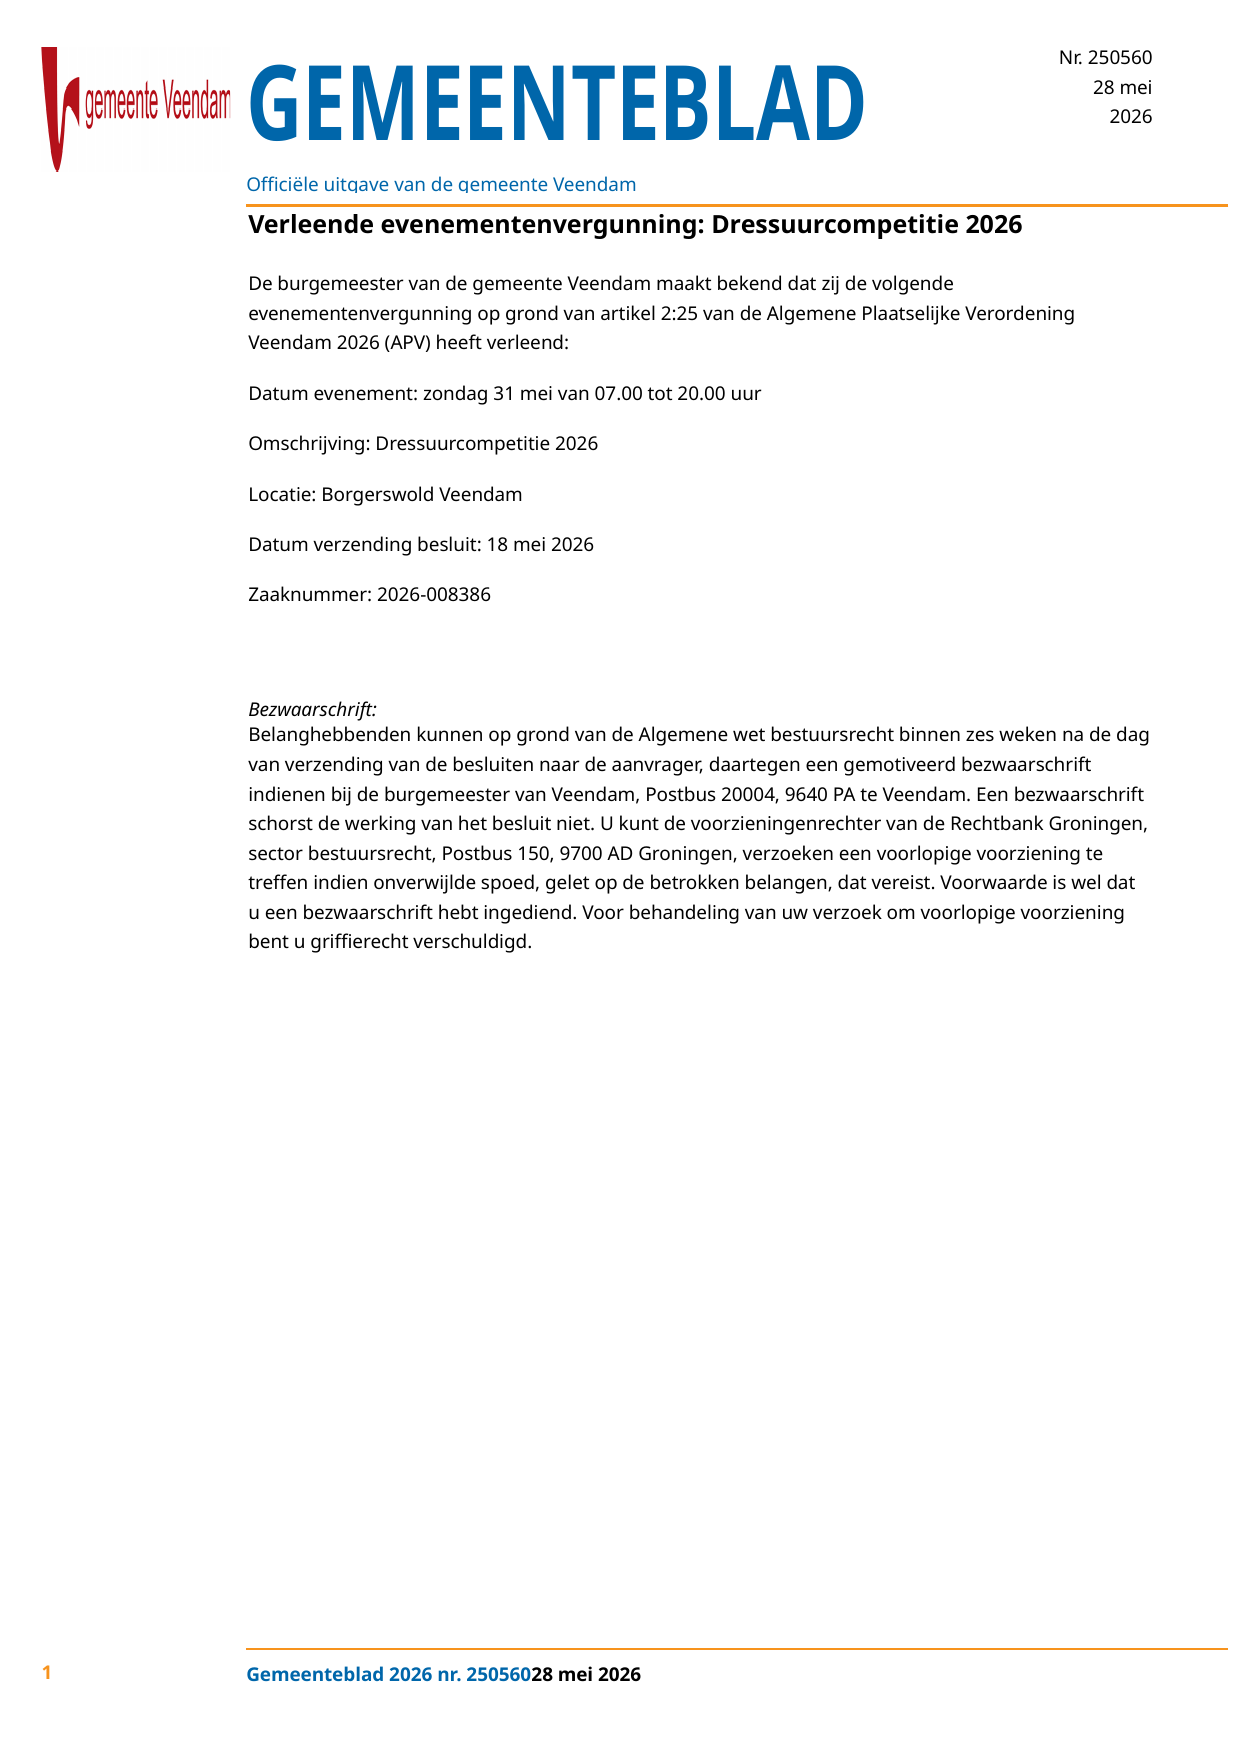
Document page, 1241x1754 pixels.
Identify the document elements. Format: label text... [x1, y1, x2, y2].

text Verleende evenementenvergunning: Dressuurcompetitie 2026 [248, 207, 1152, 241]
text Bezwaarschrift: [248, 696, 1152, 722]
text De burgemeester van de gemeente Veendam maakt bekend dat zij de volgende evenementenvergunning op grond van artikel 2:25 van de Algemene Plaatselijke Verordening Veendam 2026 (APV) heeft verleend: [248, 270, 1152, 355]
text Omschrijving: Dressuurcompetitie 2026 [248, 430, 1152, 456]
text Zaaknummer: 2026-008386 [248, 582, 1152, 607]
picture [41, 47, 231, 172]
text Belanghebbenden kunnen op grond van de Algemene wet bestuursrecht binnen zes weken na de dag van verzending van de besluiten naar de aanvrager, daartegen een gemotiveerd bezwaarschrift indienen bij de burgemeester van Veendam, Postbus 20004, 9640 PA te Veendam. Een bezwaarschrift schorst de werking van het besluit niet. U kunt de voorzieningenrechter van de Rechtbank Groningen, sector bestuursrecht, Postbus 150, 9700 AD Groningen, verzoeken een voorlopige voorziening te treffen indien onverwijlde spoed, gelet op de betrokken belangen, dat vereist. Voorwaarde is wel dat u een bezwaarschrift hebt ingediend. Voor behandeling van uw verzoek om voorlopige voorziening bent u griffierecht verschuldigd. [248, 722, 1152, 954]
text Locatie: Borgerswold Veendam [248, 481, 1152, 506]
text Datum verzending besluit: 18 mei 2026 [248, 531, 1152, 557]
text Datum evenement: zondag 31 mei van 07.00 tot 20.00 uur [248, 380, 1152, 406]
